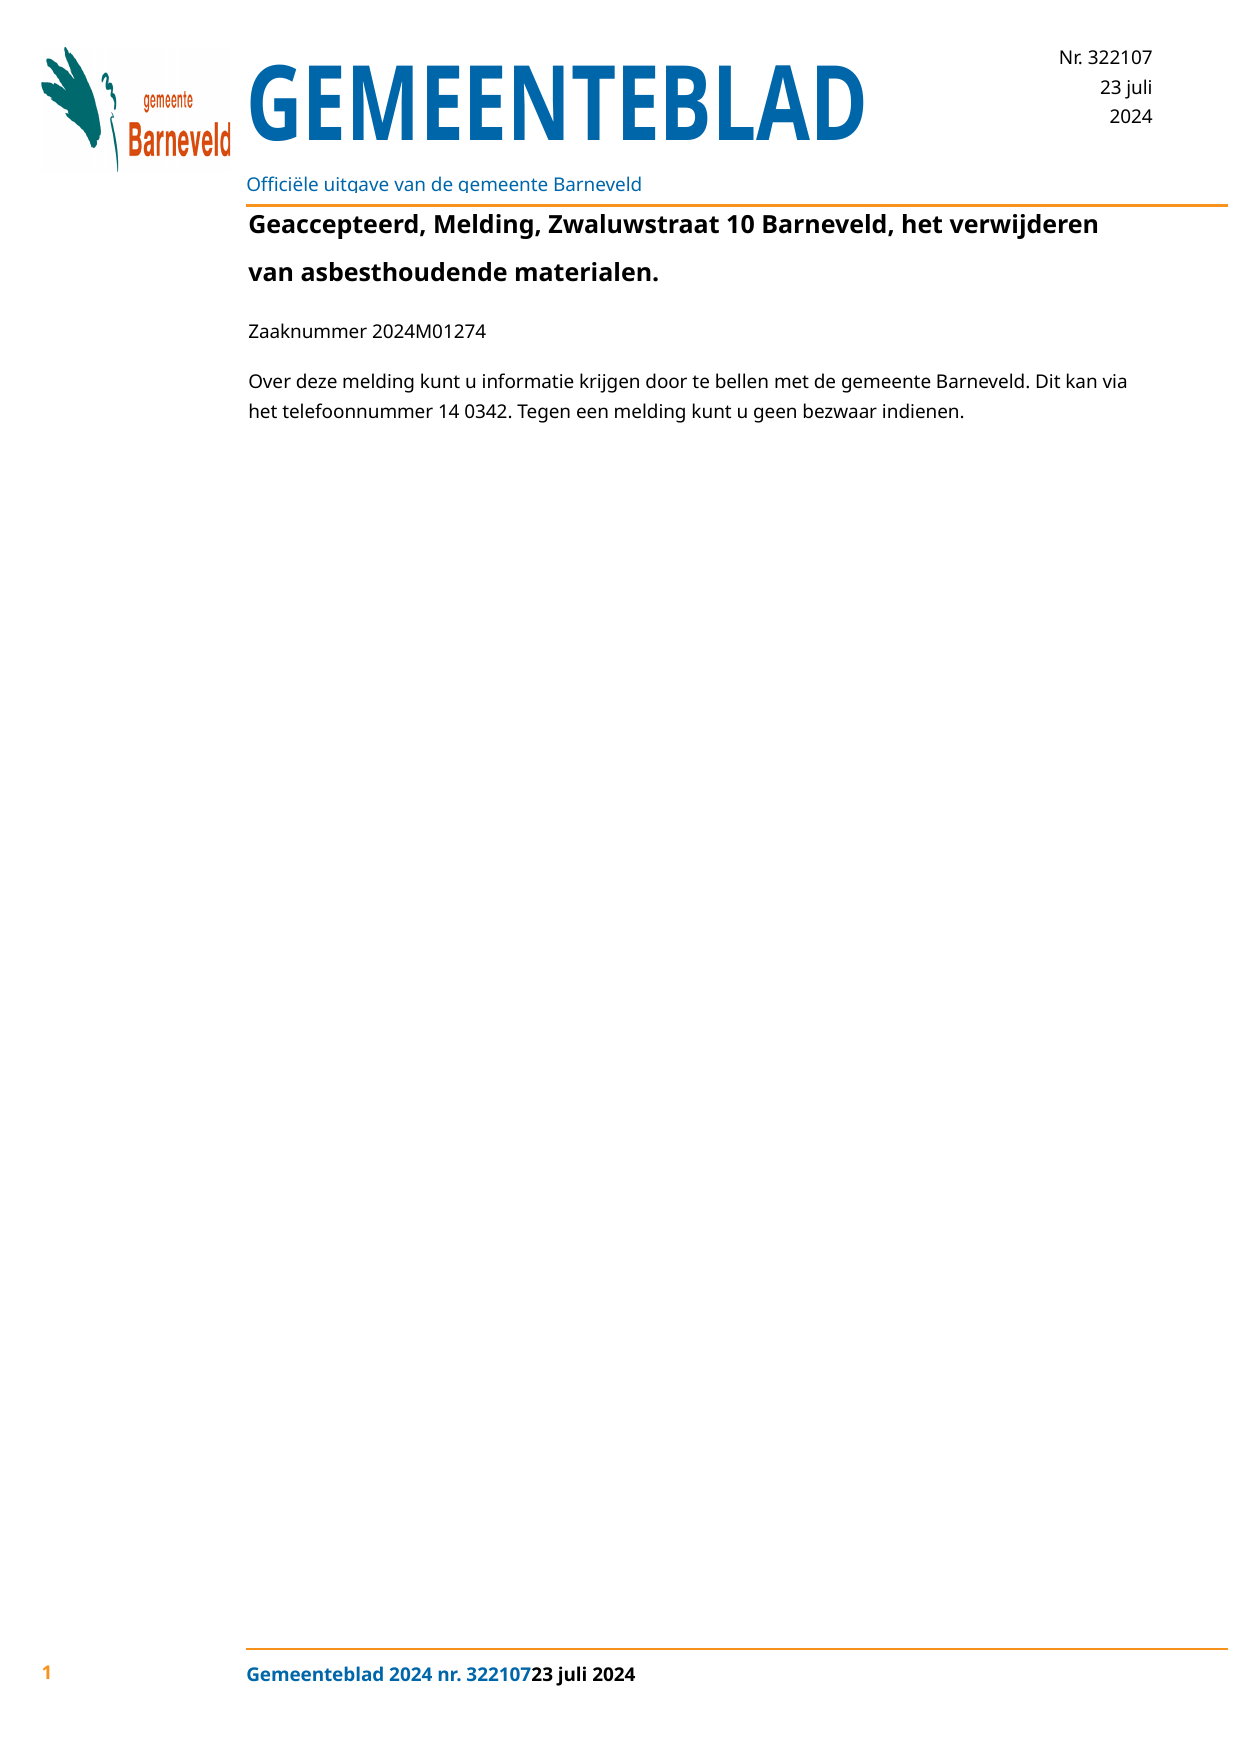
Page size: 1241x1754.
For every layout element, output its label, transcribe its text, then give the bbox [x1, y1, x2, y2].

text Over deze melding kunt u informatie krijgen door te bellen met de gemeente Barneveld. Dit kan via het telefoonnummer 14 0342. Tegen een melding kunt u geen bezwaar indienen. [248, 368, 1152, 424]
picture [41, 47, 231, 172]
text Geaccepteerd, Melding, Zwaluwstraat 10 Barneveld, het verwijderen van asbesthoudende materialen. [248, 207, 1152, 288]
text Zaaknummer 2024M01274 [248, 318, 1152, 344]
